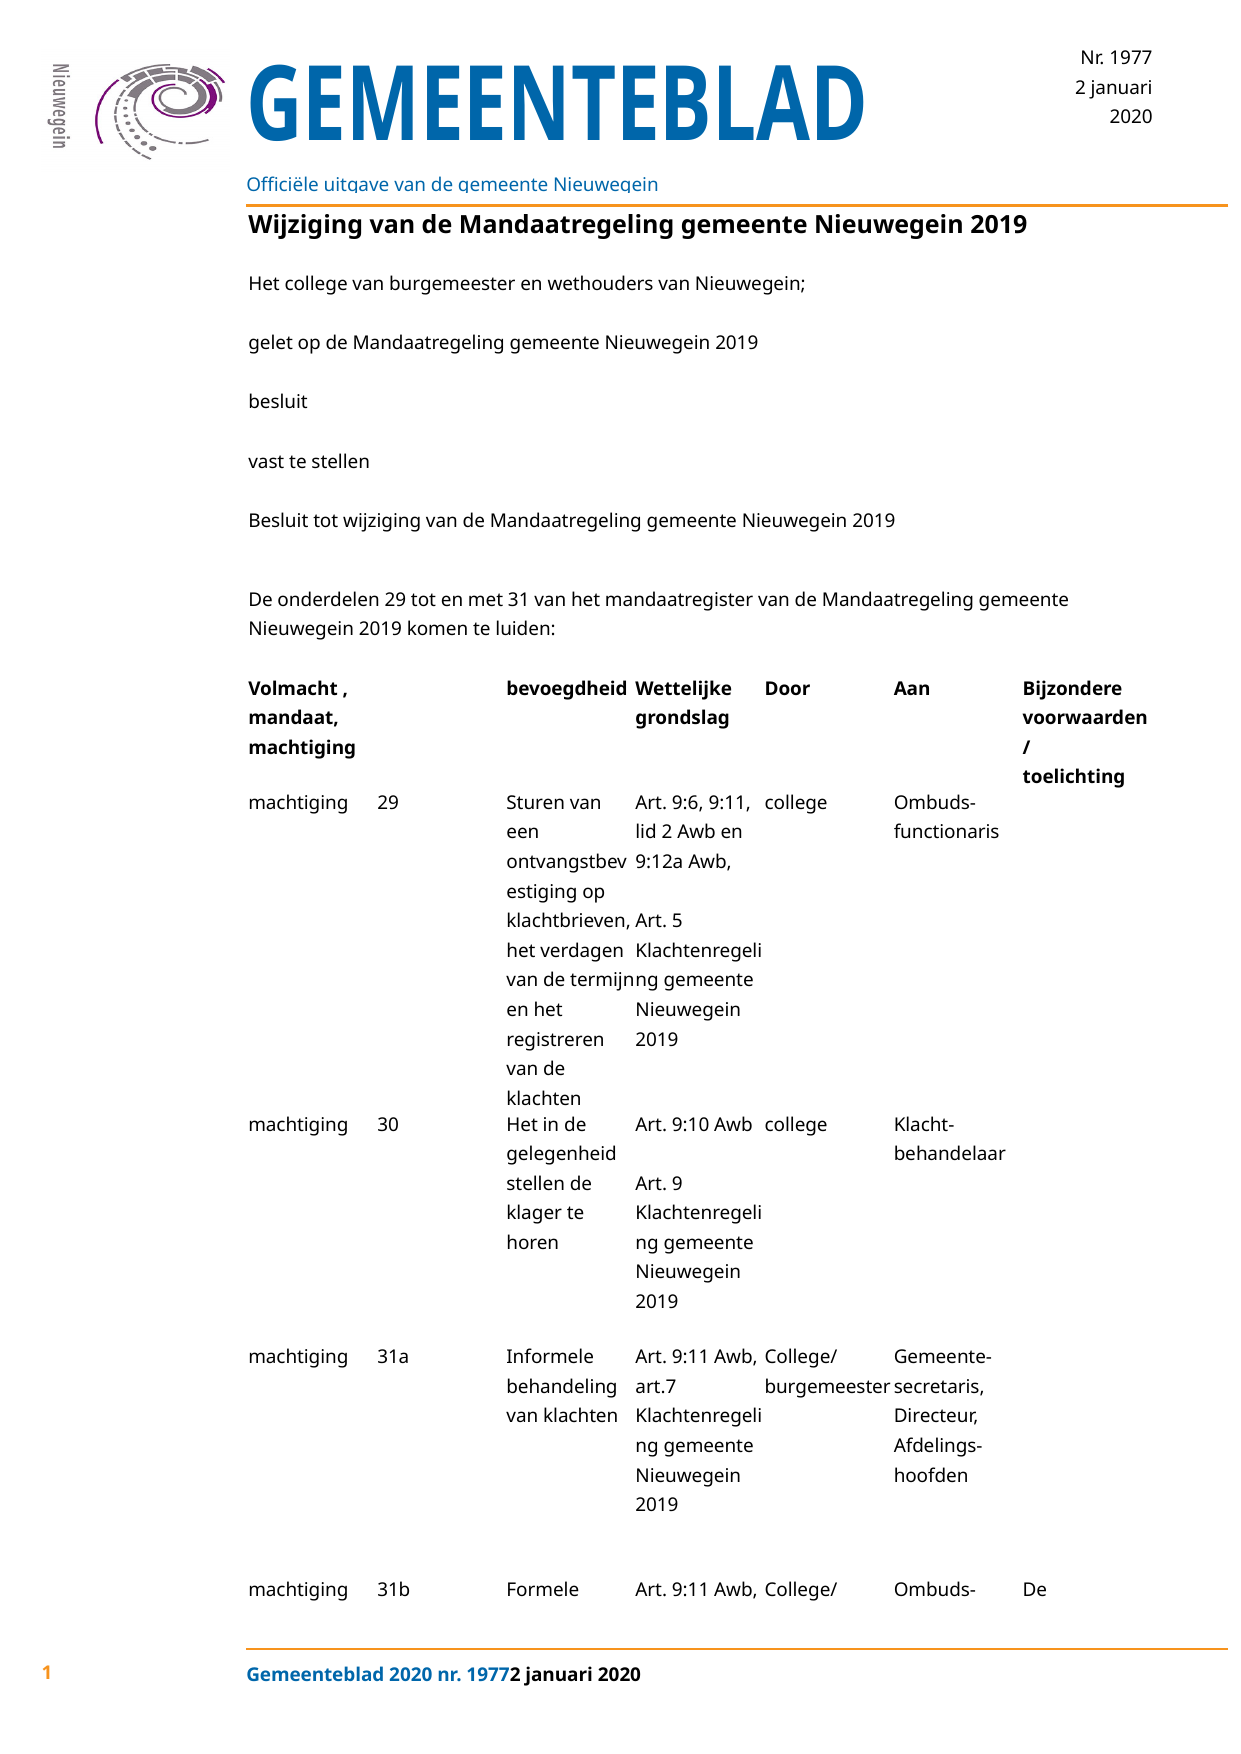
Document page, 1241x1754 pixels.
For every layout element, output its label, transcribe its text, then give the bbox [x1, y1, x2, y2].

table_header Volmacht , mandaat, machtiging [248, 675, 377, 789]
table_header [377, 675, 506, 789]
table_cell Ombuds-functionaris [894, 789, 1022, 1111]
table_cell Ombuds- [894, 1576, 1022, 1602]
text Het college van burgemeester en wethouders van Nieuwegein; [248, 270, 1152, 296]
table_cell machtiging [248, 1344, 377, 1576]
table_cell College/ [764, 1576, 893, 1602]
table_cell Art. 9:6, 9:11, lid 2 Awb en 9:12a Awb, Art. 5 Klachtenregeling gemeente Nieuwegein 2019 [635, 789, 764, 1111]
table_header Wettelijke grondslag [635, 675, 764, 789]
table_header Bijzondere voorwaarden/ toelichting [1023, 675, 1152, 789]
table_cell Sturen van een ontvangstbevestiging op klachtbrieven, het verdagen van de termijn en het registreren van de klachten [506, 789, 635, 1111]
picture [41, 47, 231, 172]
table_cell Informele behandeling van klachten [506, 1344, 635, 1576]
table_header Aan [894, 675, 1022, 789]
table_cell Art. 9:11 Awb, [635, 1576, 764, 1602]
table_header Door [764, 675, 893, 789]
table_cell Art. 9:10 Awb Art. 9 Klachtenregeling gemeente Nieuwegein 2019 [635, 1111, 764, 1343]
table_cell 30 [377, 1111, 506, 1343]
table_header bevoegdheid [506, 675, 635, 789]
table_cell [1023, 1344, 1152, 1576]
table_cell machtiging [248, 1111, 377, 1343]
table_cell 29 [377, 789, 506, 1111]
table_cell College/ burgemeester [764, 1344, 893, 1576]
text De onderdelen 29 tot en met 31 van het mandaatregister van de Mandaatregeling gemeente Nieuwegein 2019 komen te luiden: [248, 586, 1152, 641]
table_cell 31b [377, 1576, 506, 1602]
text besluit [248, 389, 1152, 414]
text vast te stellen [248, 448, 1152, 473]
table_cell De [1023, 1576, 1152, 1602]
table_cell [1023, 789, 1152, 1111]
table_cell Art. 9:11 Awb, art.7 Klachtenregeling gemeente Nieuwegein 2019 [635, 1344, 764, 1576]
table_cell machtiging [248, 1576, 377, 1602]
table_cell 31a [377, 1344, 506, 1576]
table_cell college [764, 1111, 893, 1343]
table_cell machtiging [248, 789, 377, 1111]
table_cell college [764, 789, 893, 1111]
table_cell [1023, 1111, 1152, 1343]
text gelet op de Mandaatregeling gemeente Nieuwegein 2019 [248, 329, 1152, 355]
table_cell Formele [506, 1576, 635, 1602]
text Wijziging van de Mandaatregeling gemeente Nieuwegein 2019 [248, 207, 1152, 241]
table_cell Klacht-behandelaar [894, 1111, 1022, 1343]
table_cell Het in de gelegenheid stellen de klager te horen [506, 1111, 635, 1343]
text Besluit tot wijziging van de Mandaatregeling gemeente Nieuwegein 2019 [248, 507, 1152, 533]
table_cell Gemeente-secretaris, Directeur, Afdelings-hoofden [894, 1344, 1022, 1576]
